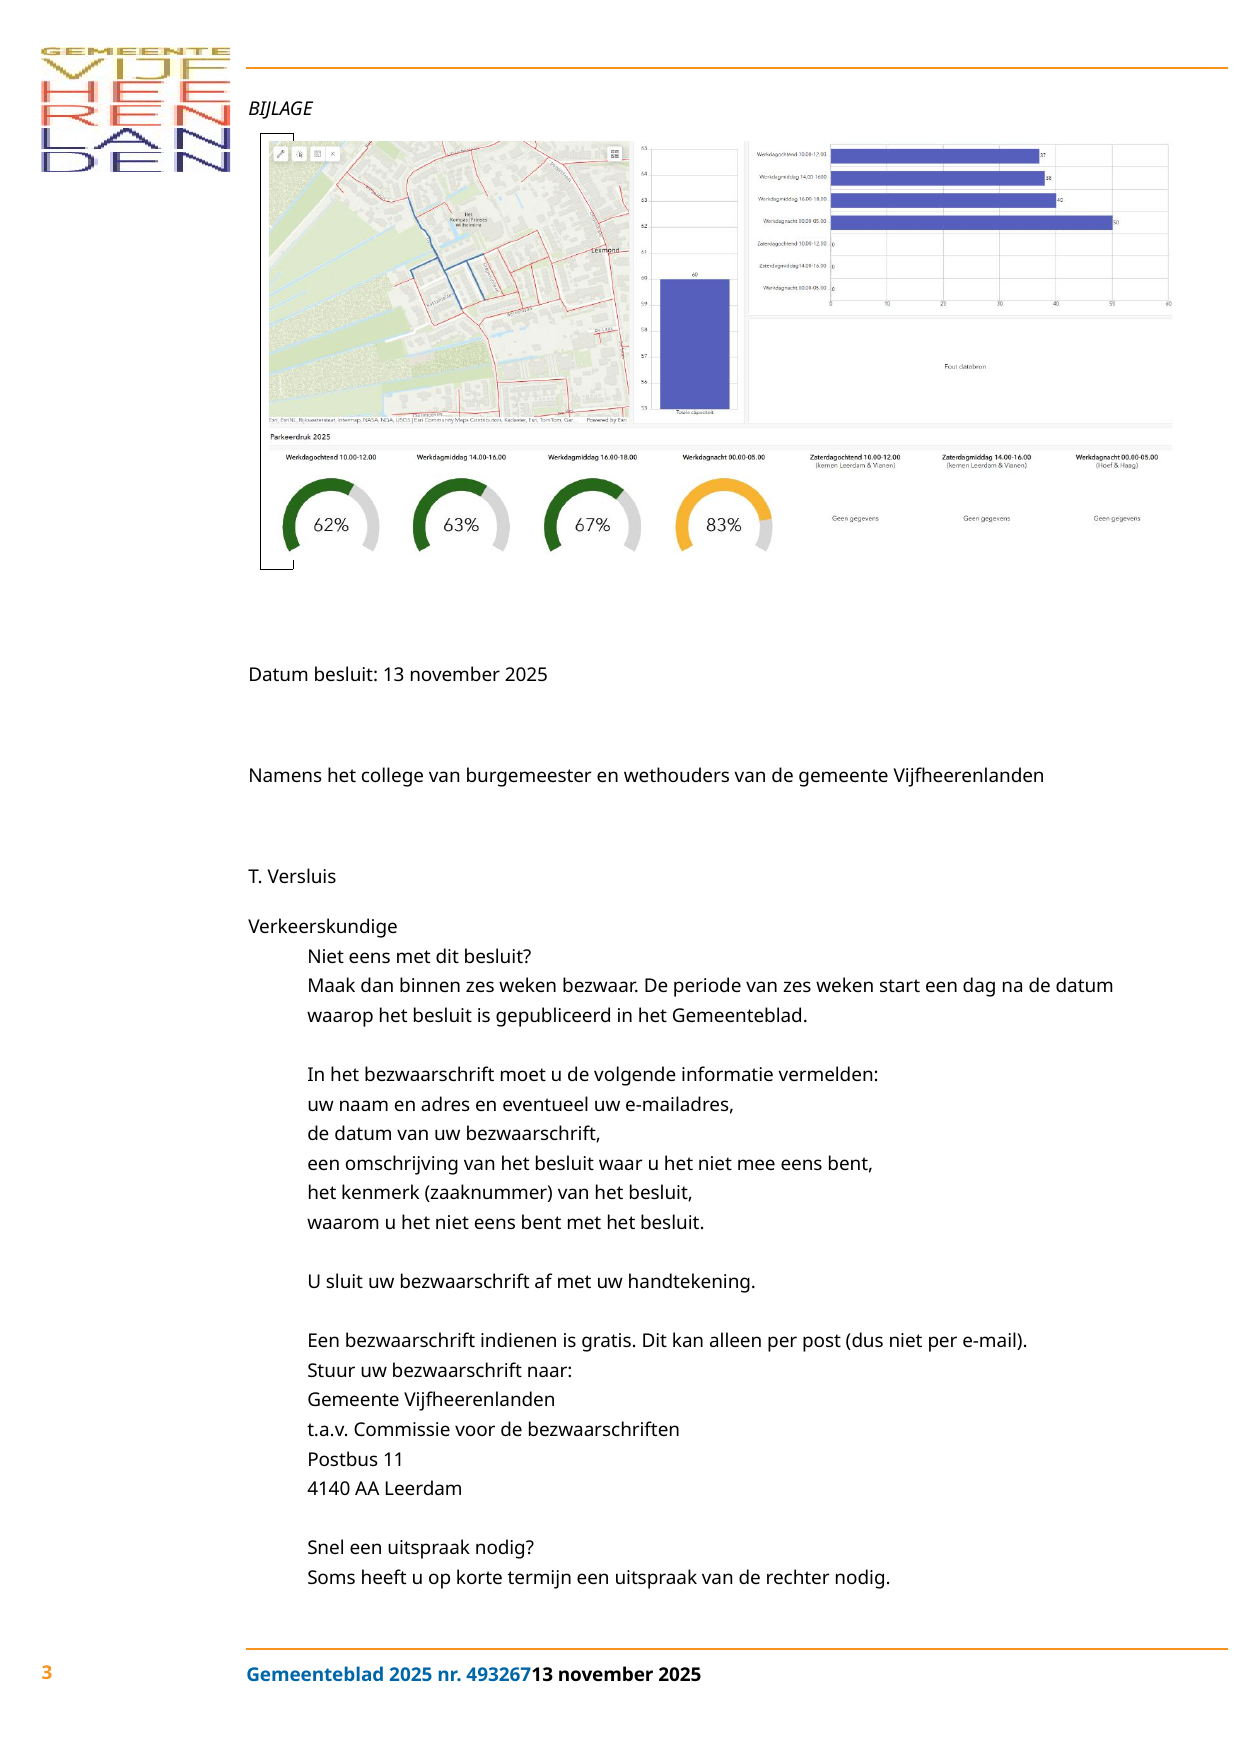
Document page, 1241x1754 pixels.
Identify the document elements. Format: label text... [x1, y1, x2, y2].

list een omschrijving van het besluit waar u het niet mee eens bent, [248, 1150, 1152, 1176]
text Datum besluit: 13 november 2025 [248, 661, 1152, 687]
list In het bezwaarschrift moet u de volgende informatie vermelden: [248, 1061, 1152, 1087]
list 4140 AA Leerdam [248, 1475, 1152, 1501]
list Niet eens met dit besluit? [248, 943, 1152, 968]
list waarom u het niet eens bent met het besluit. [248, 1209, 1152, 1235]
picture [268, 141, 1173, 560]
list Een bezwaarschrift indienen is gratis. Dit kan alleen per post (dus niet per e-mail). [248, 1327, 1152, 1353]
text BIJLAGE [248, 95, 1152, 121]
list Snel een uitspraak nodig? [248, 1534, 1152, 1560]
text Verkeerskundige [248, 913, 1152, 939]
picture [41, 47, 231, 172]
list Soms heeft u op korte termijn een uitspraak van de rechter nodig. [248, 1564, 1152, 1590]
text T. Versluis [248, 863, 1152, 888]
list de datum van uw bezwaarschrift, [248, 1120, 1152, 1146]
list U sluit uw bezwaarschrift af met uw handtekening. [248, 1268, 1152, 1294]
list Postbus 11 [248, 1446, 1152, 1471]
text Namens het college van burgemeester en wethouders van de gemeente Vijfheerenlanden [248, 762, 1152, 788]
list t.a.v. Commissie voor de bezwaarschriften [248, 1416, 1152, 1442]
list Maak dan binnen zes weken bezwaar. De periode van zes weken start een dag na de datum waarop het besluit is gepubliceerd in het Gemeenteblad. [248, 972, 1152, 1028]
list uw naam en adres en eventueel uw e-mailadres, [248, 1091, 1152, 1116]
list Gemeente Vijfheerenlanden [248, 1387, 1152, 1412]
list het kenmerk (zaaknummer) van het besluit, [248, 1179, 1152, 1205]
list Stuur uw bezwaarschrift naar: [248, 1357, 1152, 1383]
